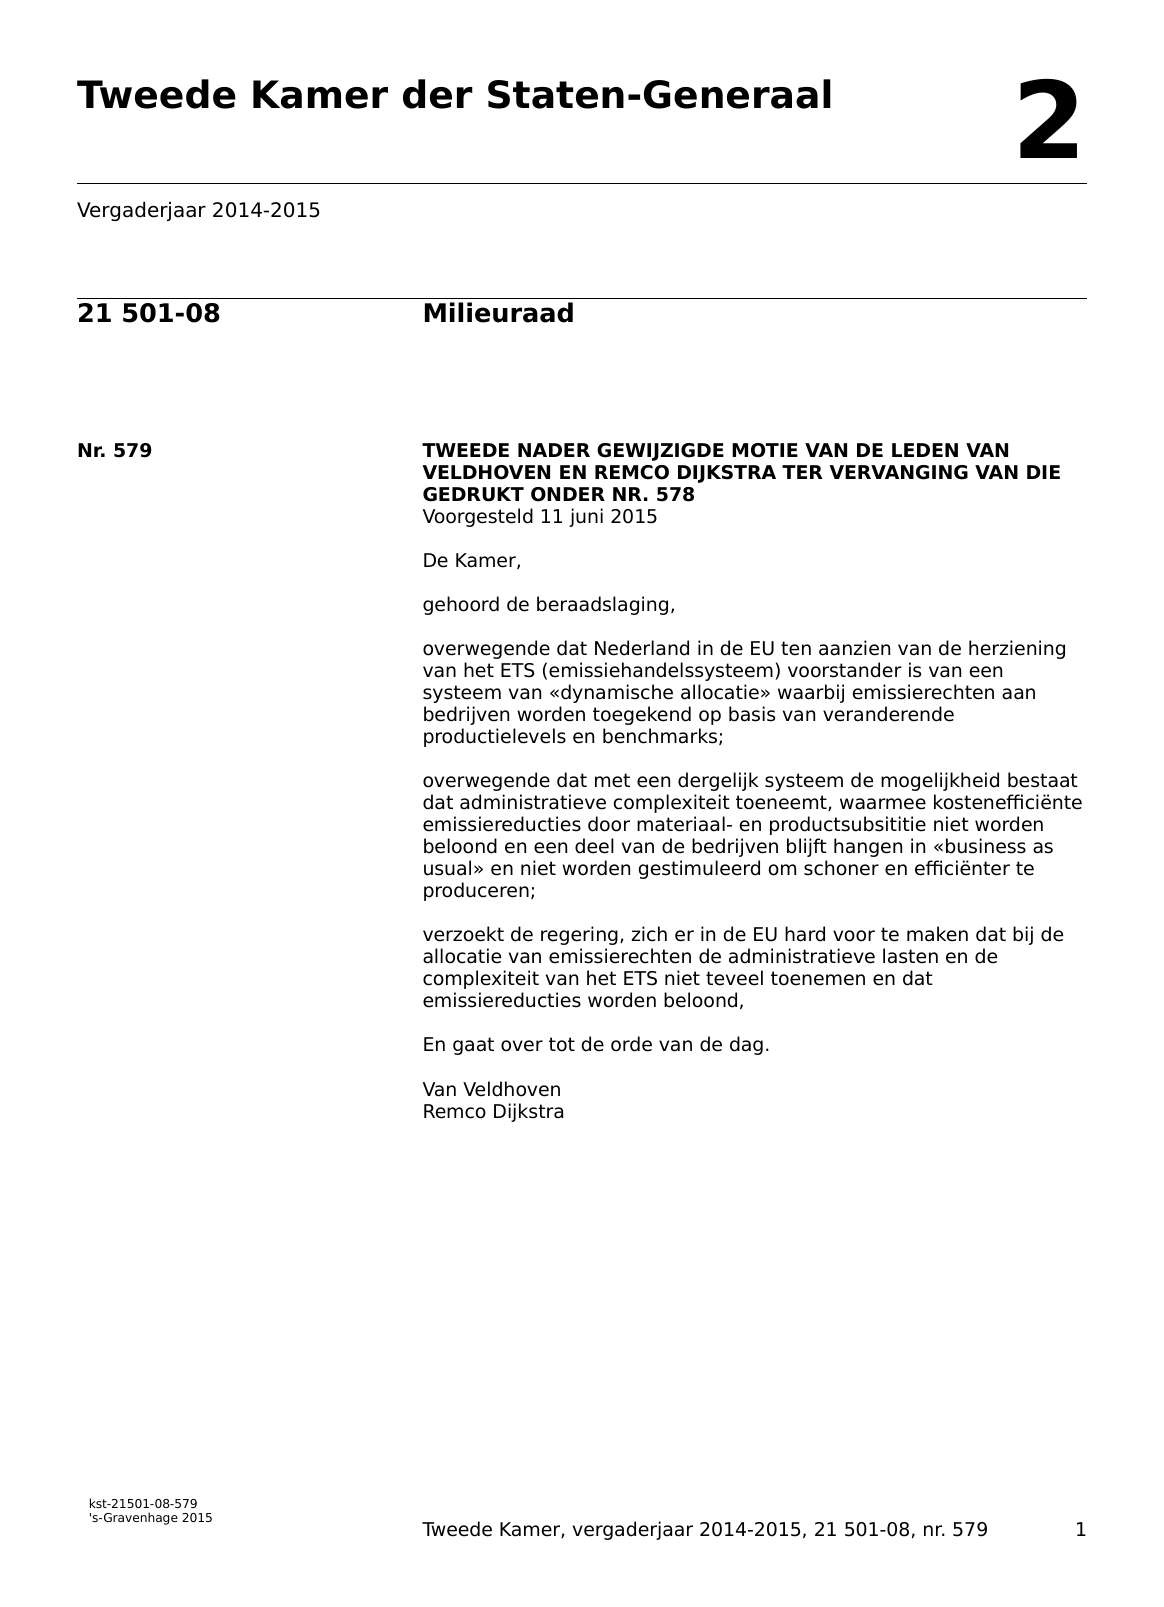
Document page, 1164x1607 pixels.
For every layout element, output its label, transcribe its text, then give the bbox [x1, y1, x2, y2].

text verzoekt de regering, zich er in de EU hard voor te maken dat bij de allocatie van emissierechten de administratieve lasten en de complexiteit van het ETS niet teveel toenemen en dat emissiereducties worden beloond, [422, 924, 1087, 1012]
text En gaat over tot de orde van de dag. [422, 1034, 1087, 1056]
text Voorgesteld 11 juni 2015 [422, 506, 1087, 528]
text 's-Gravenhage 2015 [88, 1511, 323, 1525]
table_cell Vergaderjaar 2014-2015 [77, 184, 1087, 298]
text overwegende dat met een dergelijk systeem de mogelijkheid bestaat dat administratieve complexiteit toeneemt, waarmee kostenefficiënte emissiereducties door materiaal- en productsubsititie niet worden beloond en een deel van de bedrijven blijft hangen in «business as usual» en niet worden gestimuleerd om schoner en efficiënter te produceren; [422, 770, 1087, 902]
text De Kamer, [422, 550, 1087, 572]
subtitle Nr. 579 TWEEDE NADER GEWIJZIGDE MOTIE VAN DE LEDEN VAN VELDHOVEN EN REMCO DIJKSTRA TER VERVANGING VAN DIE GEDRUKT ONDER NR. 578 [77, 440, 1087, 506]
table_header Tweede Kamer der Staten-Generaal [77, 59, 886, 183]
text Van Veldhoven [422, 1078, 1087, 1101]
text Remco Dijkstra [422, 1101, 1087, 1122]
subtitle 21 501-08 Milieuraad [77, 299, 1087, 329]
text kst-21501-08-579 [88, 1497, 323, 1511]
text overwegende dat Nederland in de EU ten aanzien van de herziening van het ETS (emissiehandelssysteem) voorstander is van een systeem van «dynamische allocatie» waarbij emissierechten aan bedrijven worden toegekend op basis van veranderende productielevels en benchmarks; [422, 638, 1087, 748]
table_header 2 [886, 59, 1087, 183]
text gehoord de beraadslaging, [422, 594, 1087, 616]
